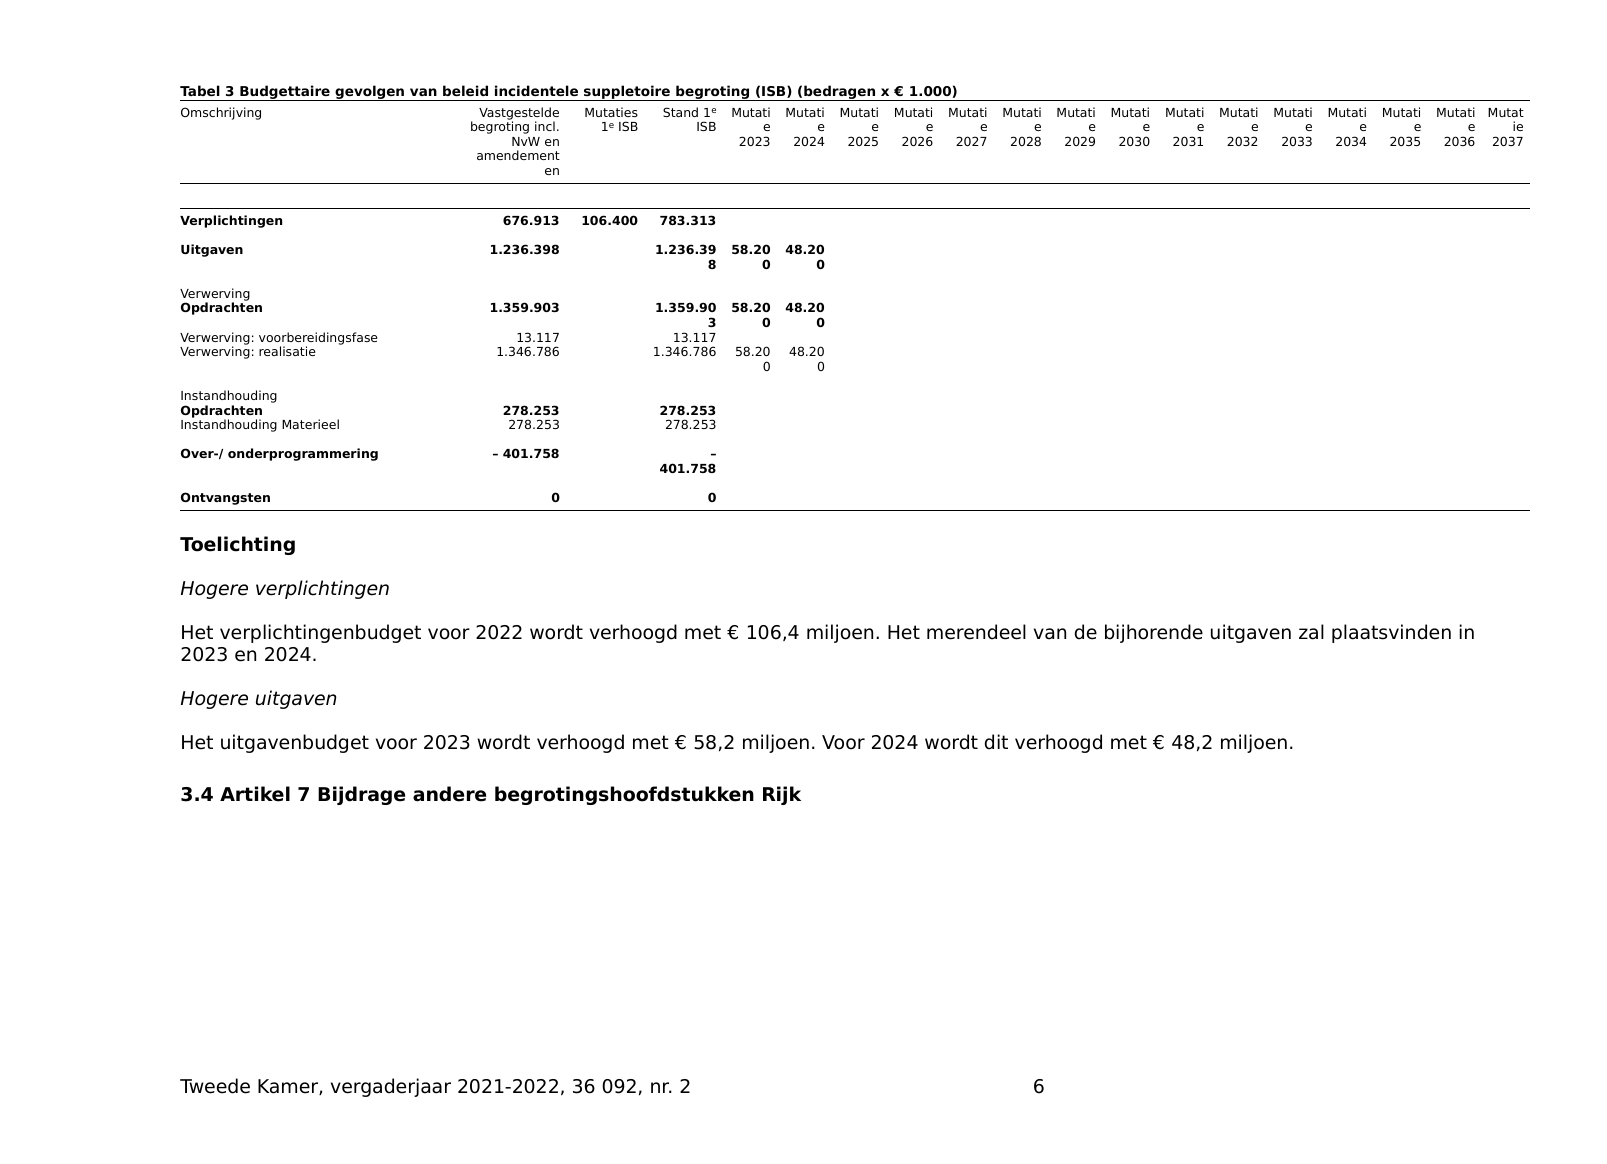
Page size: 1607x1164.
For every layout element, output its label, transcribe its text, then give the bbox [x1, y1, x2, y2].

table_cell [1156, 447, 1210, 476]
table_cell Ontvangsten [180, 491, 463, 510]
table_cell [463, 272, 566, 287]
table_cell [1264, 184, 1318, 208]
table_cell [1427, 229, 1481, 243]
text Het uitgavenbudget voor 2023 wordt verhoogd met € 58,2 miljoen. Voor 2024 wordt dit verhoogd met € 48,2 miljoen. [180, 732, 1529, 754]
table_cell Over-/ onderprogrammering [180, 447, 463, 476]
table_cell [1210, 374, 1264, 389]
table_cell [180, 374, 463, 389]
table_cell [1427, 374, 1481, 389]
table_cell [644, 433, 722, 447]
table_cell [1481, 447, 1529, 476]
table_cell [1319, 418, 1373, 433]
table_cell – 401.758 [463, 447, 566, 476]
table_cell 278.253 [463, 404, 566, 418]
table_cell 0 [463, 491, 566, 510]
table_cell [776, 374, 831, 389]
table_cell [722, 184, 776, 208]
table_cell [1102, 243, 1156, 272]
table_cell [1427, 243, 1481, 272]
table_cell 676.913 [463, 209, 566, 228]
subtitle Hogere uitgaven [180, 688, 1529, 710]
table_cell [566, 301, 644, 331]
table_cell [1102, 345, 1156, 374]
table_cell [939, 476, 993, 491]
table_cell [1427, 272, 1481, 287]
table_cell [1319, 447, 1373, 476]
table_cell [939, 287, 993, 301]
table_cell [644, 184, 722, 208]
table_cell [1427, 287, 1481, 301]
table_cell [776, 272, 831, 287]
table_cell 13.117 [463, 331, 566, 345]
table_cell [1048, 418, 1102, 433]
table_cell [885, 209, 939, 228]
table_cell [1481, 374, 1529, 389]
table_cell [1481, 418, 1529, 433]
table_cell [1319, 243, 1373, 272]
table_cell [939, 209, 993, 228]
subtitle Toelichting [180, 533, 1529, 555]
table_cell 106.400 [566, 209, 644, 228]
table_cell [776, 287, 831, 301]
table_cell Opdrachten [180, 404, 463, 418]
table_cell 1.346.786 [644, 345, 722, 374]
table_cell [885, 301, 939, 331]
table_cell [1210, 272, 1264, 287]
table_cell [644, 374, 722, 389]
table_cell [831, 301, 885, 331]
table_cell 278.253 [644, 404, 722, 418]
table_cell [1481, 404, 1529, 418]
table_cell [1427, 389, 1481, 403]
table_cell [1481, 229, 1529, 243]
table_cell [1373, 243, 1427, 272]
table_cell [1373, 389, 1427, 403]
table_cell [1373, 345, 1427, 374]
table_cell [1156, 243, 1210, 272]
table_cell [1102, 491, 1156, 510]
table_cell [1264, 331, 1318, 345]
table_cell [1481, 301, 1529, 331]
table_cell Mutaties 1e ISB [566, 101, 644, 183]
table_cell Stand 1e ISB [644, 101, 722, 183]
table_cell [993, 301, 1047, 331]
table_cell Mutatie 2036 [1427, 101, 1481, 183]
table_cell [776, 184, 831, 208]
table_cell [1481, 331, 1529, 345]
table_cell [1210, 184, 1264, 208]
table_cell [1264, 447, 1318, 476]
table_cell [1264, 243, 1318, 272]
table_cell [463, 433, 566, 447]
table_cell [1481, 345, 1529, 374]
table_cell [1210, 301, 1264, 331]
table_cell [566, 287, 644, 301]
table_cell [180, 184, 463, 208]
table_cell 783.313 [644, 209, 722, 228]
table_cell Mutatie 2035 [1373, 101, 1427, 183]
table_cell [566, 272, 644, 287]
table_cell [831, 331, 885, 345]
table_cell [1048, 447, 1102, 476]
table_cell [1210, 491, 1264, 510]
table_cell [1373, 184, 1427, 208]
table_cell [722, 476, 776, 491]
table_cell [939, 389, 993, 403]
table_cell [831, 229, 885, 243]
table_cell Mutatie 2032 [1210, 101, 1264, 183]
table_cell [993, 433, 1047, 447]
table_cell [1319, 389, 1373, 403]
table_cell [1102, 374, 1156, 389]
table_cell [1427, 476, 1481, 491]
table_cell [1373, 209, 1427, 228]
table_cell [993, 447, 1047, 476]
table_cell [776, 229, 831, 243]
table_cell [1156, 433, 1210, 447]
table_cell [939, 345, 993, 374]
table_cell [1427, 404, 1481, 418]
table_cell [1156, 491, 1210, 510]
table_cell [644, 272, 722, 287]
table_cell [993, 404, 1047, 418]
table_cell [1264, 418, 1318, 433]
table_cell [1373, 229, 1427, 243]
table_cell [1427, 433, 1481, 447]
table_cell [831, 272, 885, 287]
table_cell [1481, 209, 1529, 228]
table_cell [1373, 418, 1427, 433]
table_cell Instandhouding [180, 389, 463, 403]
table_cell [1102, 209, 1156, 228]
table_header Tabel 3 Budgettaire gevolgen van beleid incidentele suppletoire begroting (ISB) (bedragen x € 1.000) [180, 84, 1529, 100]
table_cell [1210, 404, 1264, 418]
table_cell [1102, 331, 1156, 345]
table_cell [566, 374, 644, 389]
table_cell [1481, 491, 1529, 510]
table_cell [776, 433, 831, 447]
table_cell [1156, 418, 1210, 433]
table_cell [1264, 389, 1318, 403]
table_cell [1210, 209, 1264, 228]
table_cell 13.117 [644, 331, 722, 345]
table_cell 1.236.398 [463, 243, 566, 272]
table_cell [1102, 389, 1156, 403]
table_cell [463, 229, 566, 243]
table_cell [993, 243, 1047, 272]
table_cell [644, 476, 722, 491]
table_cell [885, 229, 939, 243]
table_cell [1156, 389, 1210, 403]
table_cell [1481, 433, 1529, 447]
table_cell [885, 272, 939, 287]
table_cell [566, 184, 644, 208]
table_cell [1048, 301, 1102, 331]
table_cell [831, 374, 885, 389]
table_cell Mutatie 2025 [831, 101, 885, 183]
table_cell [1373, 272, 1427, 287]
table_cell [1427, 345, 1481, 374]
table_cell [993, 476, 1047, 491]
table_cell [1427, 184, 1481, 208]
table_cell [831, 209, 885, 228]
table_cell [831, 404, 885, 418]
table_cell Mutatie 2028 [993, 101, 1047, 183]
table_cell [939, 447, 993, 476]
table_cell [1102, 418, 1156, 433]
table_cell [993, 287, 1047, 301]
table_cell [1481, 476, 1529, 491]
table_cell [885, 491, 939, 510]
table_cell [1048, 272, 1102, 287]
table_cell [939, 331, 993, 345]
table_cell [566, 345, 644, 374]
table_cell 48.200 [776, 301, 831, 331]
table_cell 278.253 [463, 418, 566, 433]
table_cell [1156, 476, 1210, 491]
table_cell [1048, 209, 1102, 228]
table_cell [1427, 418, 1481, 433]
table_cell [993, 209, 1047, 228]
table_cell [1264, 272, 1318, 287]
table_cell [722, 491, 776, 510]
table_cell [1048, 389, 1102, 403]
table_cell [1156, 331, 1210, 345]
table_cell 0 [644, 491, 722, 510]
table_cell [1319, 404, 1373, 418]
table_cell [1048, 374, 1102, 389]
table_cell Mutatie 2033 [1264, 101, 1318, 183]
table_cell Uitgaven [180, 243, 463, 272]
table_cell [1156, 272, 1210, 287]
table_cell – 401.758 [644, 447, 722, 476]
table_cell [831, 287, 885, 301]
table_cell [1156, 301, 1210, 331]
table_cell [1264, 209, 1318, 228]
table_cell [566, 243, 644, 272]
table_cell [939, 418, 993, 433]
table_cell [1319, 374, 1373, 389]
table_cell [566, 331, 644, 345]
table_cell [831, 491, 885, 510]
table_cell [722, 229, 776, 243]
table_cell [180, 272, 463, 287]
table_cell [722, 418, 776, 433]
table_cell [1102, 272, 1156, 287]
table_cell [776, 476, 831, 491]
table_cell [885, 404, 939, 418]
table_cell [776, 389, 831, 403]
table_cell [1264, 374, 1318, 389]
table_cell [993, 184, 1047, 208]
table_cell [885, 331, 939, 345]
table_cell [1156, 287, 1210, 301]
table_cell [1102, 433, 1156, 447]
table_cell [180, 229, 463, 243]
table_cell [831, 243, 885, 272]
table_cell [1102, 229, 1156, 243]
table_cell [463, 476, 566, 491]
table_cell Opdrachten [180, 301, 463, 331]
table_cell [644, 389, 722, 403]
table_cell [939, 404, 993, 418]
table_cell [1481, 243, 1529, 272]
table_cell [1264, 287, 1318, 301]
table_cell [566, 229, 644, 243]
table_cell [1210, 389, 1264, 403]
table_cell [993, 272, 1047, 287]
table_cell [566, 433, 644, 447]
table_cell [1264, 229, 1318, 243]
table_cell [1427, 331, 1481, 345]
table_cell [1319, 491, 1373, 510]
table_cell [1319, 331, 1373, 345]
table_cell Vastgestelde begroting incl. NvW en amendementen [463, 101, 566, 183]
table_cell Mutatie 2026 [885, 101, 939, 183]
table_cell [885, 389, 939, 403]
table_cell [566, 389, 644, 403]
table_cell [1319, 433, 1373, 447]
table_cell [939, 433, 993, 447]
table_cell [1373, 331, 1427, 345]
table_cell [1373, 404, 1427, 418]
table_cell [1427, 209, 1481, 228]
table_cell [1319, 229, 1373, 243]
table_cell [180, 476, 463, 491]
table_cell Verwerving: voorbereidingsfase [180, 331, 463, 345]
table_cell [1481, 389, 1529, 403]
table_cell 48.200 [776, 345, 831, 374]
table_cell [1156, 184, 1210, 208]
table_cell [722, 433, 776, 447]
table_cell [1048, 243, 1102, 272]
table_cell 1.359.903 [644, 301, 722, 331]
table_cell Mutatie 2023 [722, 101, 776, 183]
subtitle 3.4 Artikel 7 Bijdrage andere begrotingshoofdstukken Rijk [180, 784, 1529, 806]
table_cell [1319, 345, 1373, 374]
table_cell [939, 184, 993, 208]
table_cell [831, 476, 885, 491]
table_cell [463, 184, 566, 208]
table_cell [644, 287, 722, 301]
table_cell Omschrijving [180, 101, 463, 183]
table_cell [993, 374, 1047, 389]
table_cell [722, 209, 776, 228]
table_cell Mutatie 2030 [1102, 101, 1156, 183]
table_cell Verwerving: realisatie [180, 345, 463, 374]
table_cell [939, 491, 993, 510]
table_cell [566, 404, 644, 418]
table_cell [993, 229, 1047, 243]
table_cell [1102, 301, 1156, 331]
table_cell [831, 184, 885, 208]
table_cell [939, 301, 993, 331]
table_cell [776, 331, 831, 345]
table_cell [885, 287, 939, 301]
table_cell Verwerving [180, 287, 463, 301]
table_cell Mutatie 2024 [776, 101, 831, 183]
table_cell [1319, 209, 1373, 228]
table_cell [993, 491, 1047, 510]
table_cell [180, 433, 463, 447]
table_cell [1210, 433, 1264, 447]
table_cell [939, 229, 993, 243]
table_cell 58.200 [722, 243, 776, 272]
table_cell [776, 418, 831, 433]
table_cell 58.200 [722, 345, 776, 374]
table_cell [885, 418, 939, 433]
table_cell [722, 404, 776, 418]
table_cell [722, 287, 776, 301]
table_cell [831, 345, 885, 374]
table_cell [831, 433, 885, 447]
table_cell 48.200 [776, 243, 831, 272]
table_cell [1264, 301, 1318, 331]
table_cell [566, 447, 644, 476]
table_cell [566, 476, 644, 491]
table_cell [463, 389, 566, 403]
text Het verplichtingenbudget voor 2022 wordt verhoogd met € 106,4 miljoen. Het merendeel van de bijhorende uitgaven zal plaatsvinden in 2023 en 2024. [180, 622, 1529, 666]
table_cell [1264, 345, 1318, 374]
table_cell [831, 418, 885, 433]
table_cell [722, 331, 776, 345]
table_cell [1264, 476, 1318, 491]
table_cell [1048, 229, 1102, 243]
table_cell [463, 374, 566, 389]
subtitle Hogere verplichtingen [180, 578, 1529, 599]
table_cell [993, 418, 1047, 433]
table_cell [566, 491, 644, 510]
table_cell [1102, 184, 1156, 208]
table_cell [776, 404, 831, 418]
table_cell [1048, 433, 1102, 447]
table_cell [1373, 447, 1427, 476]
table_cell [722, 389, 776, 403]
table_cell [1264, 433, 1318, 447]
table_cell [1048, 287, 1102, 301]
table_cell [1156, 404, 1210, 418]
table_cell [885, 243, 939, 272]
table_cell [722, 272, 776, 287]
table_cell [722, 374, 776, 389]
table_cell [1210, 229, 1264, 243]
table_cell [939, 272, 993, 287]
table_cell [1048, 345, 1102, 374]
table_cell [644, 229, 722, 243]
table_cell [1156, 209, 1210, 228]
table_cell [1156, 374, 1210, 389]
table_cell [1210, 447, 1264, 476]
table_cell [1048, 184, 1102, 208]
table_cell [1319, 287, 1373, 301]
table_cell [885, 433, 939, 447]
table_cell [1373, 374, 1427, 389]
table_cell [1319, 184, 1373, 208]
table_cell [1373, 301, 1427, 331]
table_cell [776, 209, 831, 228]
table_cell Mutatie 2037 [1481, 101, 1529, 183]
table_cell [885, 374, 939, 389]
table_cell [1048, 331, 1102, 345]
table_cell 1.359.903 [463, 301, 566, 331]
table_cell 278.253 [644, 418, 722, 433]
table_cell [1048, 491, 1102, 510]
table_cell [831, 389, 885, 403]
table_cell [1048, 476, 1102, 491]
table_cell [1319, 301, 1373, 331]
table_cell [1427, 447, 1481, 476]
table_cell [885, 345, 939, 374]
table_cell [939, 374, 993, 389]
table_cell [1427, 301, 1481, 331]
table_cell [776, 447, 831, 476]
table_cell [1156, 345, 1210, 374]
table_cell [1210, 331, 1264, 345]
table_cell [463, 287, 566, 301]
table_cell [885, 476, 939, 491]
table_cell [1319, 272, 1373, 287]
table_cell [1373, 433, 1427, 447]
table_cell [1481, 272, 1529, 287]
table_cell [1102, 287, 1156, 301]
table_cell 1.346.786 [463, 345, 566, 374]
table_cell Mutatie 2027 [939, 101, 993, 183]
table_cell [1048, 404, 1102, 418]
table_cell [776, 491, 831, 510]
table_cell Mutatie 2031 [1156, 101, 1210, 183]
table_cell [1481, 184, 1529, 208]
table_cell Verplichtingen [180, 209, 463, 228]
table_cell [1210, 476, 1264, 491]
table_cell [1264, 491, 1318, 510]
table_cell [1102, 476, 1156, 491]
table_cell [939, 243, 993, 272]
table_cell [993, 345, 1047, 374]
table_cell [885, 184, 939, 208]
table_cell [1481, 287, 1529, 301]
table_cell [885, 447, 939, 476]
table_cell [722, 447, 776, 476]
table_cell [1373, 476, 1427, 491]
table_cell [993, 331, 1047, 345]
table_cell [1264, 404, 1318, 418]
table_cell [1102, 447, 1156, 476]
table_cell [1427, 491, 1481, 510]
table_cell Mutatie 2029 [1048, 101, 1102, 183]
table_cell Instandhouding Materieel [180, 418, 463, 433]
table_cell [1210, 418, 1264, 433]
table_cell [1210, 345, 1264, 374]
table_cell [1156, 229, 1210, 243]
table_cell 1.236.398 [644, 243, 722, 272]
table_cell [993, 389, 1047, 403]
table_cell [1210, 287, 1264, 301]
table_cell [1373, 491, 1427, 510]
table_cell [566, 418, 644, 433]
table_cell [1319, 476, 1373, 491]
table_cell [831, 447, 885, 476]
table_cell [1373, 287, 1427, 301]
table_cell [1210, 243, 1264, 272]
table_cell [1102, 404, 1156, 418]
table_cell Mutatie 2034 [1319, 101, 1373, 183]
table_cell 58.200 [722, 301, 776, 331]
